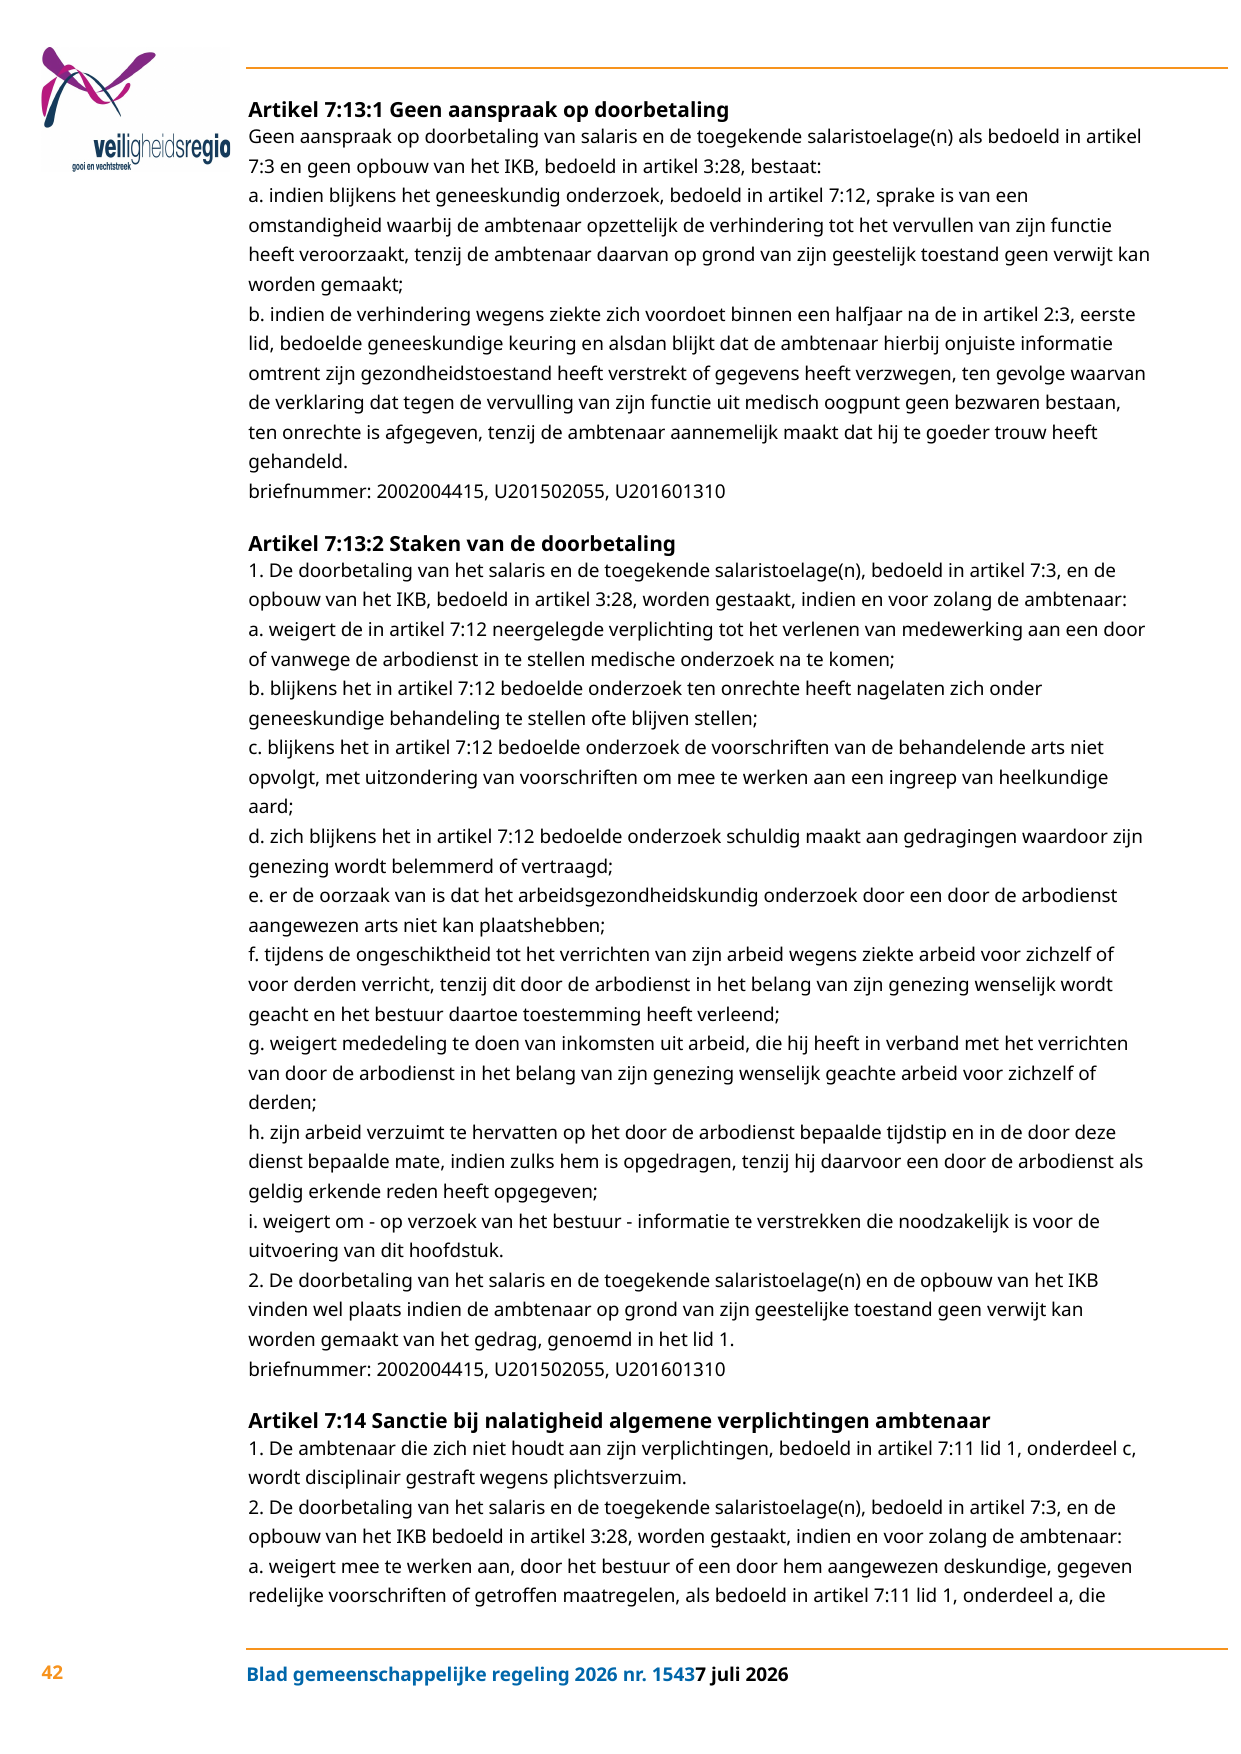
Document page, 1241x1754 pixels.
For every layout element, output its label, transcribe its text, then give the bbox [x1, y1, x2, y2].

text b. indien de verhindering wegens ziekte zich voordoet binnen een halfjaar na de in artikel 2:3, eerste lid, bedoelde geneeskundige keuring en alsdan blijkt dat de ambtenaar hierbij onjuiste informatie omtrent zijn gezondheidstoestand heeft verstrekt of gegevens heeft verzwegen, ten gevolge waarvan de verklaring dat tegen de vervulling van zijn functie uit medisch oogpunt geen bezwaren bestaan, ten onrechte is afgegeven, tenzij de ambtenaar aannemelijk maakt dat hij te goeder trouw heeft gehandeld. [248, 301, 1152, 474]
text a. indien blijkens het geneeskundig onderzoek, bedoeld in artikel 7:12, sprake is van een omstandigheid waarbij de ambtenaar opzettelijk de verhindering tot het vervullen van zijn functie heeft veroorzaakt, tenzij de ambtenaar daarvan op grond van zijn geestelijk toestand geen verwijt kan worden gemaakt; [248, 182, 1152, 297]
picture [41, 47, 231, 172]
text Artikel 7:14 Sanctie bij nalatigheid algemene verplichtingen ambtenaar [248, 1406, 1152, 1435]
text e. er de oorzaak van is dat het arbeidsgezondheidskundig onderzoek door een door de arbodienst aangewezen arts niet kan plaatshebben; [248, 882, 1152, 938]
text 2. De doorbetaling van het salaris en de toegekende salaristoelage(n) en de opbouw van het IKB vinden wel plaats indien de ambtenaar op grond van zijn geestelijke toestand geen verwijt kan worden gemaakt van het gedrag, genoemd in het lid 1. [248, 1267, 1152, 1352]
text Geen aanspraak op doorbetaling van salaris en de toegekende salaristoelage(n) als bedoeld in artikel 7:3 en geen opbouw van het IKB, bedoeld in artikel 3:28, bestaat: [248, 123, 1152, 178]
text b. blijkens het in artikel 7:12 bedoelde onderzoek ten onrechte heeft nagelaten zich onder geneeskundige behandeling te stellen ofte blijven stellen; [248, 675, 1152, 731]
text 2. De doorbetaling van het salaris en de toegekende salaristoelage(n), bedoeld in artikel 7:3, en de opbouw van het IKB bedoeld in artikel 3:28, worden gestaakt, indien en voor zolang de ambtenaar: [248, 1494, 1152, 1549]
text g. weigert mededeling te doen van inkomsten uit arbeid, die hij heeft in verband met het verrichten van door de arbodienst in het belang van zijn genezing wenselijk geachte arbeid voor zichzelf of derden; [248, 1030, 1152, 1115]
text c. blijkens het in artikel 7:12 bedoelde onderzoek de voorschriften van de behandelende arts niet opvolgt, met uitzondering van voorschriften om mee te werken aan een ingreep van heelkundige aard; [248, 734, 1152, 819]
text i. weigert om - op verzoek van het bestuur - informatie te verstrekken die noodzakelijk is voor de uitvoering van dit hoofdstuk. [248, 1208, 1152, 1263]
text f. tijdens de ongeschiktheid tot het verrichten van zijn arbeid wegens ziekte arbeid voor zichzelf of voor derden verricht, tenzij dit door de arbodienst in het belang van zijn genezing wenselijk wordt geacht en het bestuur daartoe toestemming heeft verleend; [248, 942, 1152, 1027]
text h. zijn arbeid verzuimt te hervatten op het door de arbodienst bepaalde tijdstip en in de door deze dienst bepaalde mate, indien zulks hem is opgedragen, tenzij hij daarvoor een door de arbodienst als geldig erkende reden heeft opgegeven; [248, 1119, 1152, 1204]
text Artikel 7:13:1 Geen aanspraak op doorbetaling [248, 95, 1152, 123]
text Artikel 7:13:2 Staken van de doorbetaling [248, 529, 1152, 557]
text a. weigert de in artikel 7:12 neergelegde verplichting tot het verlenen van medewerking aan een door of vanwege de arbodienst in te stellen medische onderzoek na te komen; [248, 616, 1152, 672]
text d. zich blijkens het in artikel 7:12 bedoelde onderzoek schuldig maakt aan gedragingen waardoor zijn genezing wordt belemmerd of vertraagd; [248, 823, 1152, 879]
text a. weigert mee te werken aan, door het bestuur of een door hem aangewezen deskundige, gegeven redelijke voorschriften of getroffen maatregelen, als bedoeld in artikel 7:11 lid 1, onderdeel a, die [248, 1553, 1152, 1608]
text 1. De doorbetaling van het salaris en de toegekende salaristoelage(n), bedoeld in artikel 7:3, en de opbouw van het IKB, bedoeld in artikel 3:28, worden gestaakt, indien en voor zolang de ambtenaar: [248, 557, 1152, 612]
text briefnummer: 2002004415, U201502055, U201601310 [248, 478, 1152, 504]
text 1. De ambtenaar die zich niet houdt aan zijn verplichtingen, bedoeld in artikel 7:11 lid 1, onderdeel c, wordt disciplinair gestraft wegens plichtsverzuim. [248, 1435, 1152, 1490]
text briefnummer: 2002004415, U201502055, U201601310 [248, 1356, 1152, 1382]
